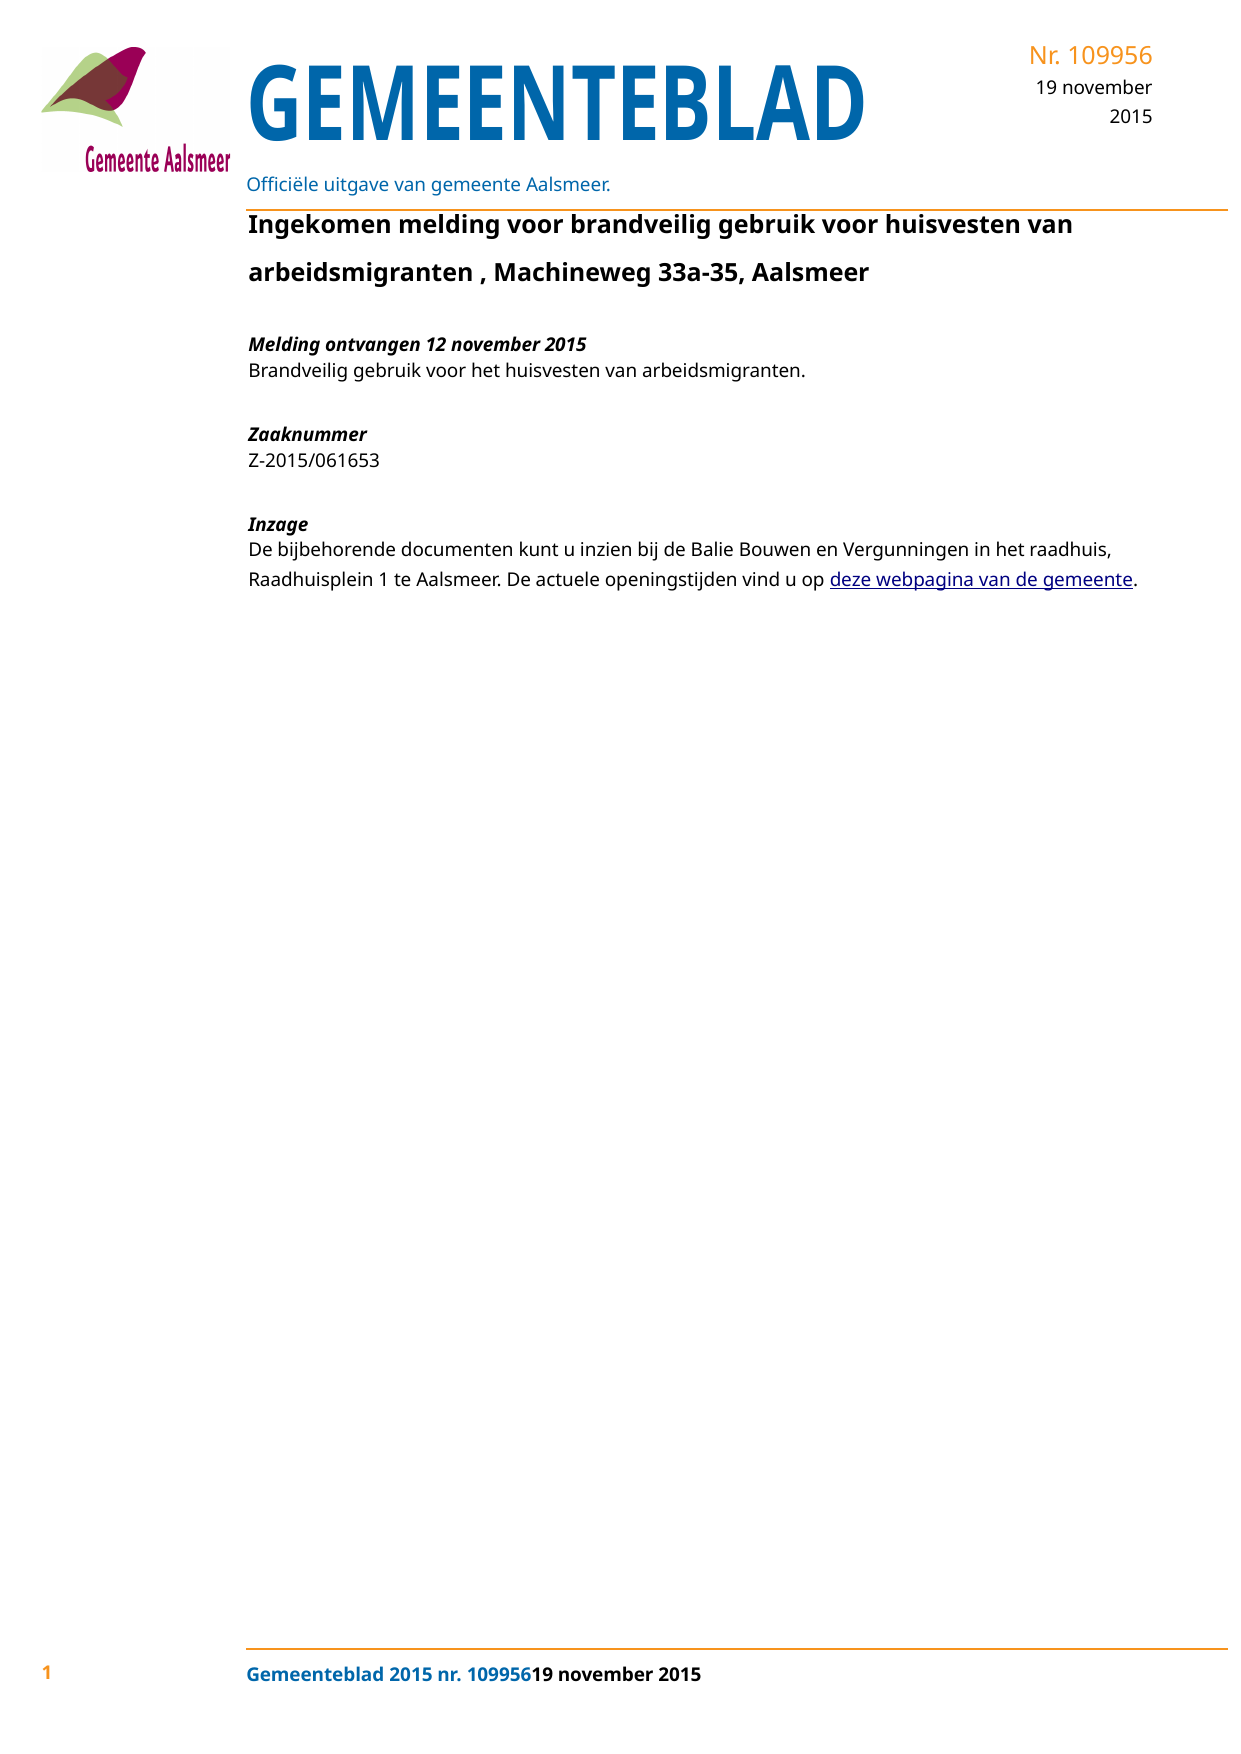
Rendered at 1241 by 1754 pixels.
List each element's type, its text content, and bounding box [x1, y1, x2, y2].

text De bijbehorende documenten kunt u inzien bij de Balie Bouwen en Vergunningen in het raadhuis, Raadhuisplein 1 te Aalsmeer. De actuele openingstijden vind u op deze webpagina van de gemeente. [248, 537, 1152, 592]
text Ingekomen melding voor brandveilig gebruik voor huisvesten van arbeidsmigranten , Machineweg 33a-35, Aalsmeer [248, 211, 1152, 288]
text Melding ontvangen 12 november 2015 [248, 331, 1152, 357]
text Zaaknummer [248, 421, 1152, 447]
text Brandveilig gebruik voor het huisvesten van arbeidsmigranten. [248, 357, 1152, 383]
text Inzage [248, 511, 1152, 537]
text Z-2015/061653 [248, 447, 1152, 473]
picture [41, 47, 231, 172]
